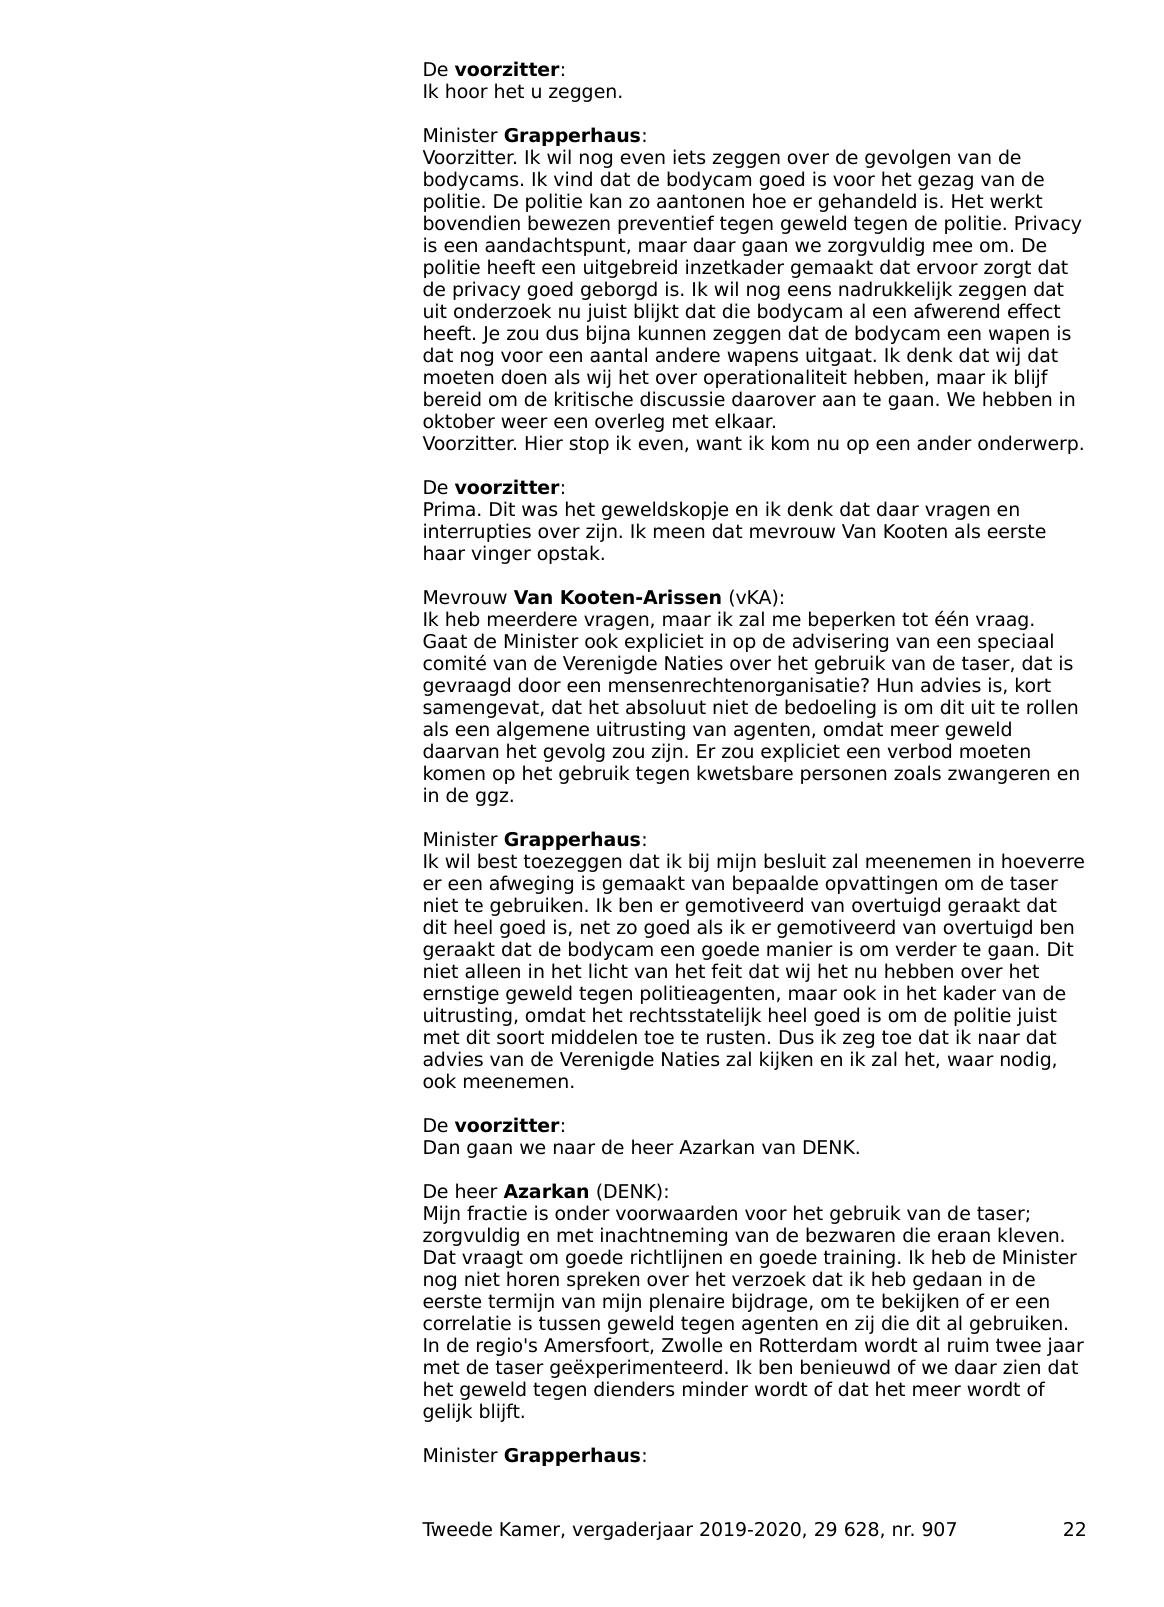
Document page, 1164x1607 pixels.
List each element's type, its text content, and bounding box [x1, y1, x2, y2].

text Ik wil best toezeggen dat ik bij mijn besluit zal meenemen in hoeverre er een afweging is gemaakt van bepaalde opvattingen om de taser niet te gebruiken. Ik ben er gemotiveerd van overtuigd geraakt dat dit heel goed is, net zo goed als ik er gemotiveerd van overtuigd ben geraakt dat de bodycam een goede manier is om verder te gaan. Dit niet alleen in het licht van het feit dat wij het nu hebben over het ernstige geweld tegen politieagenten, maar ook in het kader van de uitrusting, omdat het rechtsstatelijk heel goed is om de politie juist met dit soort middelen toe te rusten. Dus ik zeg toe dat ik naar dat advies van de Verenigde Naties zal kijken en ik zal het, waar nodig, ook meenemen. [422, 851, 1087, 1093]
text De voorzitter: [422, 477, 1087, 499]
text Minister Grapperhaus: [422, 829, 1087, 851]
text Voorzitter. Hier stop ik even, want ik kom nu op een ander onderwerp. [422, 433, 1087, 455]
text Voorzitter. Ik wil nog even iets zeggen over de gevolgen van de bodycams. Ik vind dat de bodycam goed is voor het gezag van de politie. De politie kan zo aantonen hoe er gehandeld is. Het werkt bovendien bewezen preventief tegen geweld tegen de politie. Privacy is een aandachtspunt, maar daar gaan we zorgvuldig mee om. De politie heeft een uitgebreid inzetkader gemaakt dat ervoor zorgt dat de privacy goed geborgd is. Ik wil nog eens nadrukkelijk zeggen dat uit onderzoek nu juist blijkt dat die bodycam al een afwerend effect heeft. Je zou dus bijna kunnen zeggen dat de bodycam een wapen is dat nog voor een aantal andere wapens uitgaat. Ik denk dat wij dat moeten doen als wij het over operationaliteit hebben, maar ik blijf bereid om de kritische discussie daarover aan te gaan. We hebben in oktober weer een overleg met elkaar. [422, 147, 1087, 433]
text Minister Grapperhaus: [422, 125, 1087, 147]
text Mevrouw Van Kooten-Arissen (vKA): [422, 587, 1087, 609]
text Prima. Dit was het geweldskopje en ik denk dat daar vragen en interrupties over zijn. Ik meen dat mevrouw Van Kooten als eerste haar vinger opstak. [422, 499, 1087, 565]
text Dan gaan we naar de heer Azarkan van DENK. [422, 1137, 1087, 1159]
text De voorzitter: [422, 59, 1087, 81]
text De voorzitter: [422, 1115, 1087, 1137]
text Ik heb meerdere vragen, maar ik zal me beperken tot één vraag. Gaat de Minister ook expliciet in op de advisering van een speciaal comité van de Verenigde Naties over het gebruik van de taser, dat is gevraagd door een mensenrechtenorganisatie? Hun advies is, kort samengevat, dat het absoluut niet de bedoeling is om dit uit te rollen als een algemene uitrusting van agenten, omdat meer geweld daarvan het gevolg zou zijn. Er zou expliciet een verbod moeten komen op het gebruik tegen kwetsbare personen zoals zwangeren en in de ggz. [422, 609, 1087, 807]
text Mijn fractie is onder voorwaarden voor het gebruik van de taser; zorgvuldig en met inachtneming van de bezwaren die eraan kleven. Dat vraagt om goede richtlijnen en goede training. Ik heb de Minister nog niet horen spreken over het verzoek dat ik heb gedaan in de eerste termijn van mijn plenaire bijdrage, om te bekijken of er een correlatie is tussen geweld tegen agenten en zij die dit al gebruiken. In de regio's Amersfoort, Zwolle en Rotterdam wordt al ruim twee jaar met de taser geëxperimenteerd. Ik ben benieuwd of we daar zien dat het geweld tegen dienders minder wordt of dat het meer wordt of gelijk blijft. [422, 1203, 1087, 1423]
text Minister Grapperhaus: [422, 1445, 1087, 1467]
text Ik hoor het u zeggen. [422, 81, 1087, 103]
text De heer Azarkan (DENK): [422, 1181, 1087, 1203]
